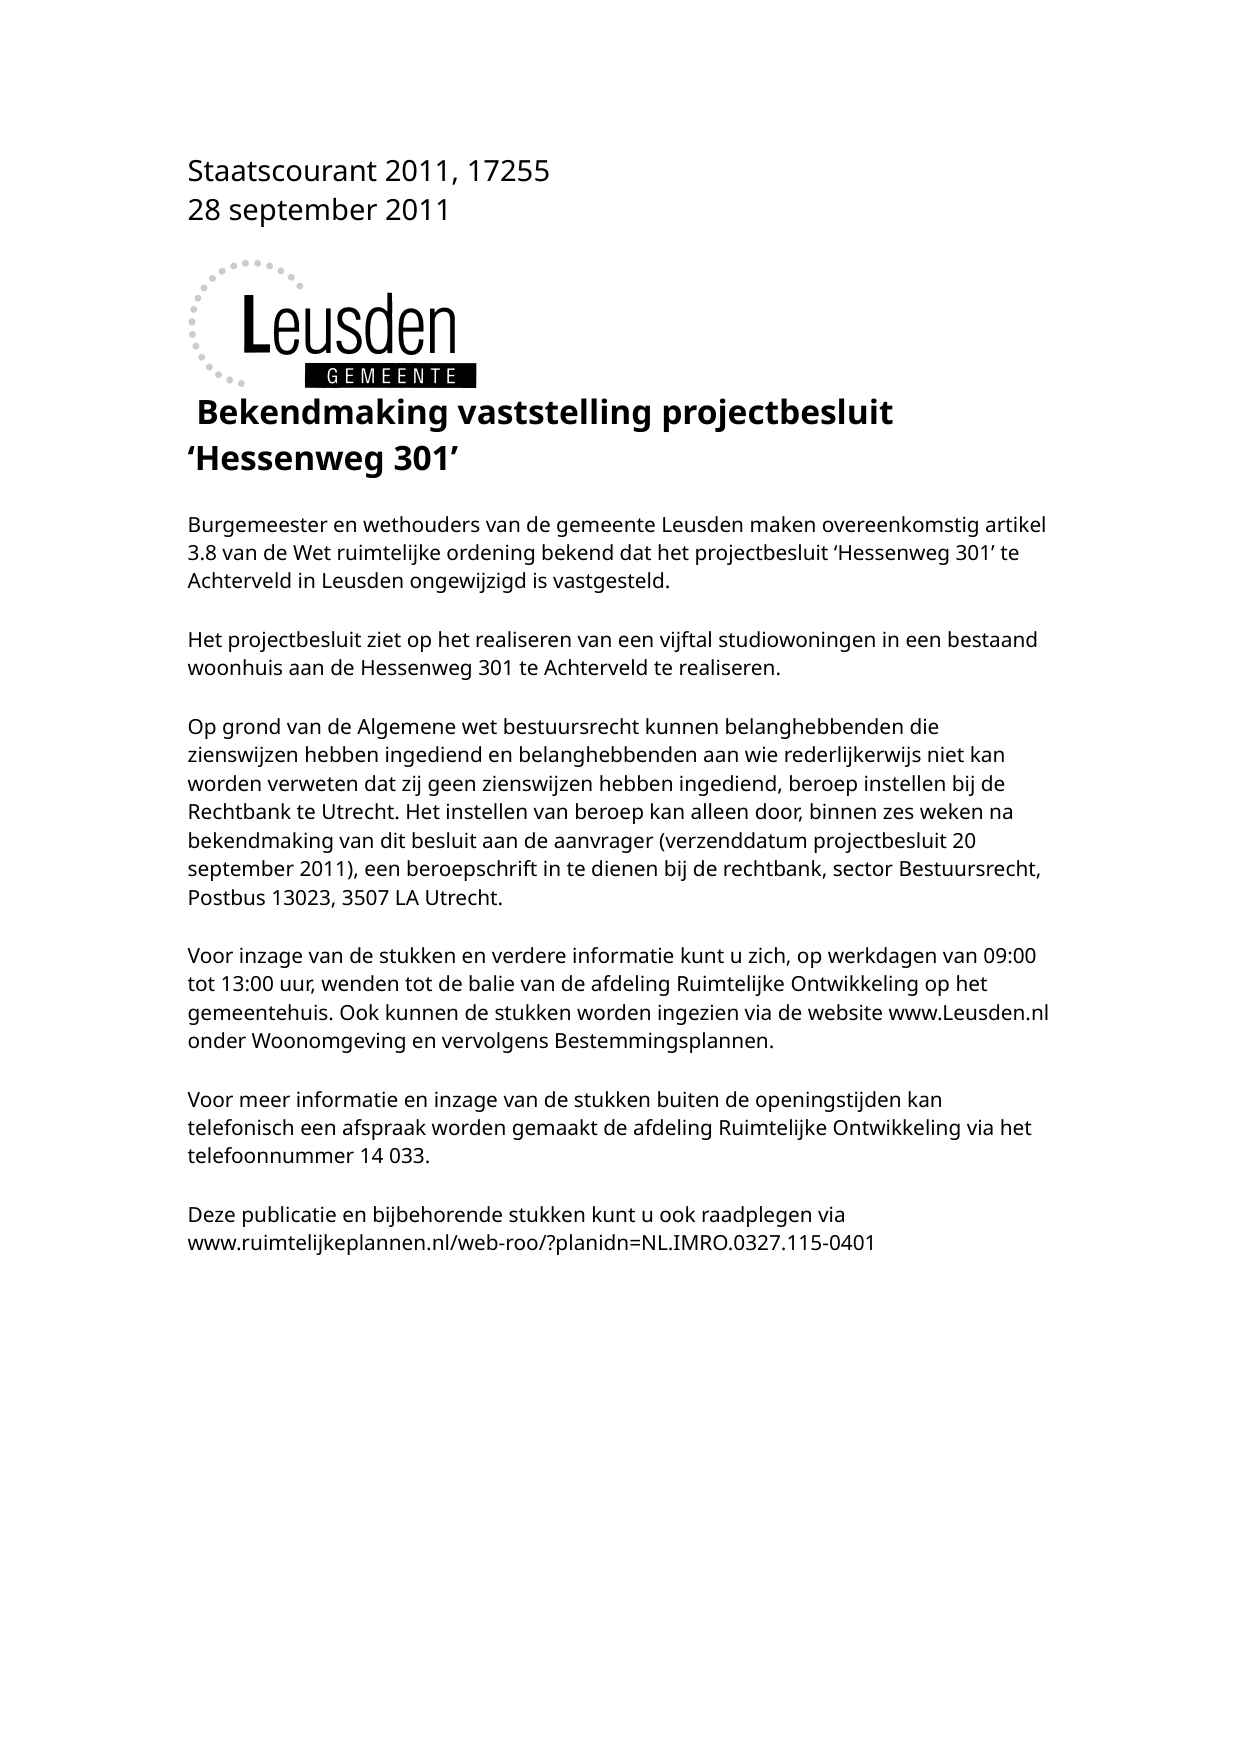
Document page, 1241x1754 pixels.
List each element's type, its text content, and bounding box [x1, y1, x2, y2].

text Deze publicatie en bijbehorende stukken kunt u ook raadplegen via www.ruimtelijkeplannen.nl/web-roo/?planidn=NL.IMRO.0327.115-0401 [187, 1200, 1053, 1257]
subtitle Bekendmaking vaststelling projectbesluit ‘Hessenweg 301’ [187, 271, 1053, 480]
text Voor inzage van de stukken en verdere informatie kunt u zich, op werkdagen van 09:00 tot 13:00 uur, wenden tot de balie van de afdeling Ruimtelijke Ontwikkeling op het gemeentehuis. Ook kunnen de stukken worden ingezien via de website www.Leusden.nl onder Woonomgeving en vervolgens Bestemmingsplannen. [187, 941, 1053, 1055]
text Burgemeester en wethouders van de gemeente Leusden maken overeenkomstig artikel 3.8 van de Wet ruimtelijke ordening bekend dat het projectbesluit ‘Hessenweg 301’ te Achterveld in Leusden ongewijzigd is vastgesteld. [187, 510, 1053, 595]
text Het projectbesluit ziet op het realiseren van een vijftal studiowoningen in een bestaand woonhuis aan de Hessenweg 301 te Achterveld te realiseren. [187, 625, 1053, 682]
text Staatscourant 2011, 17255 [187, 150, 1053, 190]
text Voor meer informatie en inzage van de stukken buiten de openingstijden kan telefonisch een afspraak worden gemaakt de afdeling Ruimtelijke Ontwikkeling via het telefoonnummer 14 033. [187, 1085, 1053, 1170]
text Op grond van de Algemene wet bestuursrecht kunnen belanghebbenden die zienswijzen hebben ingediend en belanghebbenden aan wie rederlijkerwijs niet kan worden verweten dat zij geen zienswijzen hebben ingediend, beroep instellen bij de Rechtbank te Utrecht. Het instellen van beroep kan alleen door, binnen zes weken na bekendmaking van dit besluit aan de aanvrager (verzenddatum projectbesluit 20 september 2011), een beroepschrift in te dienen bij de rechtbank, sector Bestuursrecht, Postbus 13023, 3507 LA Utrecht. [187, 712, 1053, 911]
picture [187, 258, 477, 389]
text 28 september 2011 [187, 190, 1053, 229]
